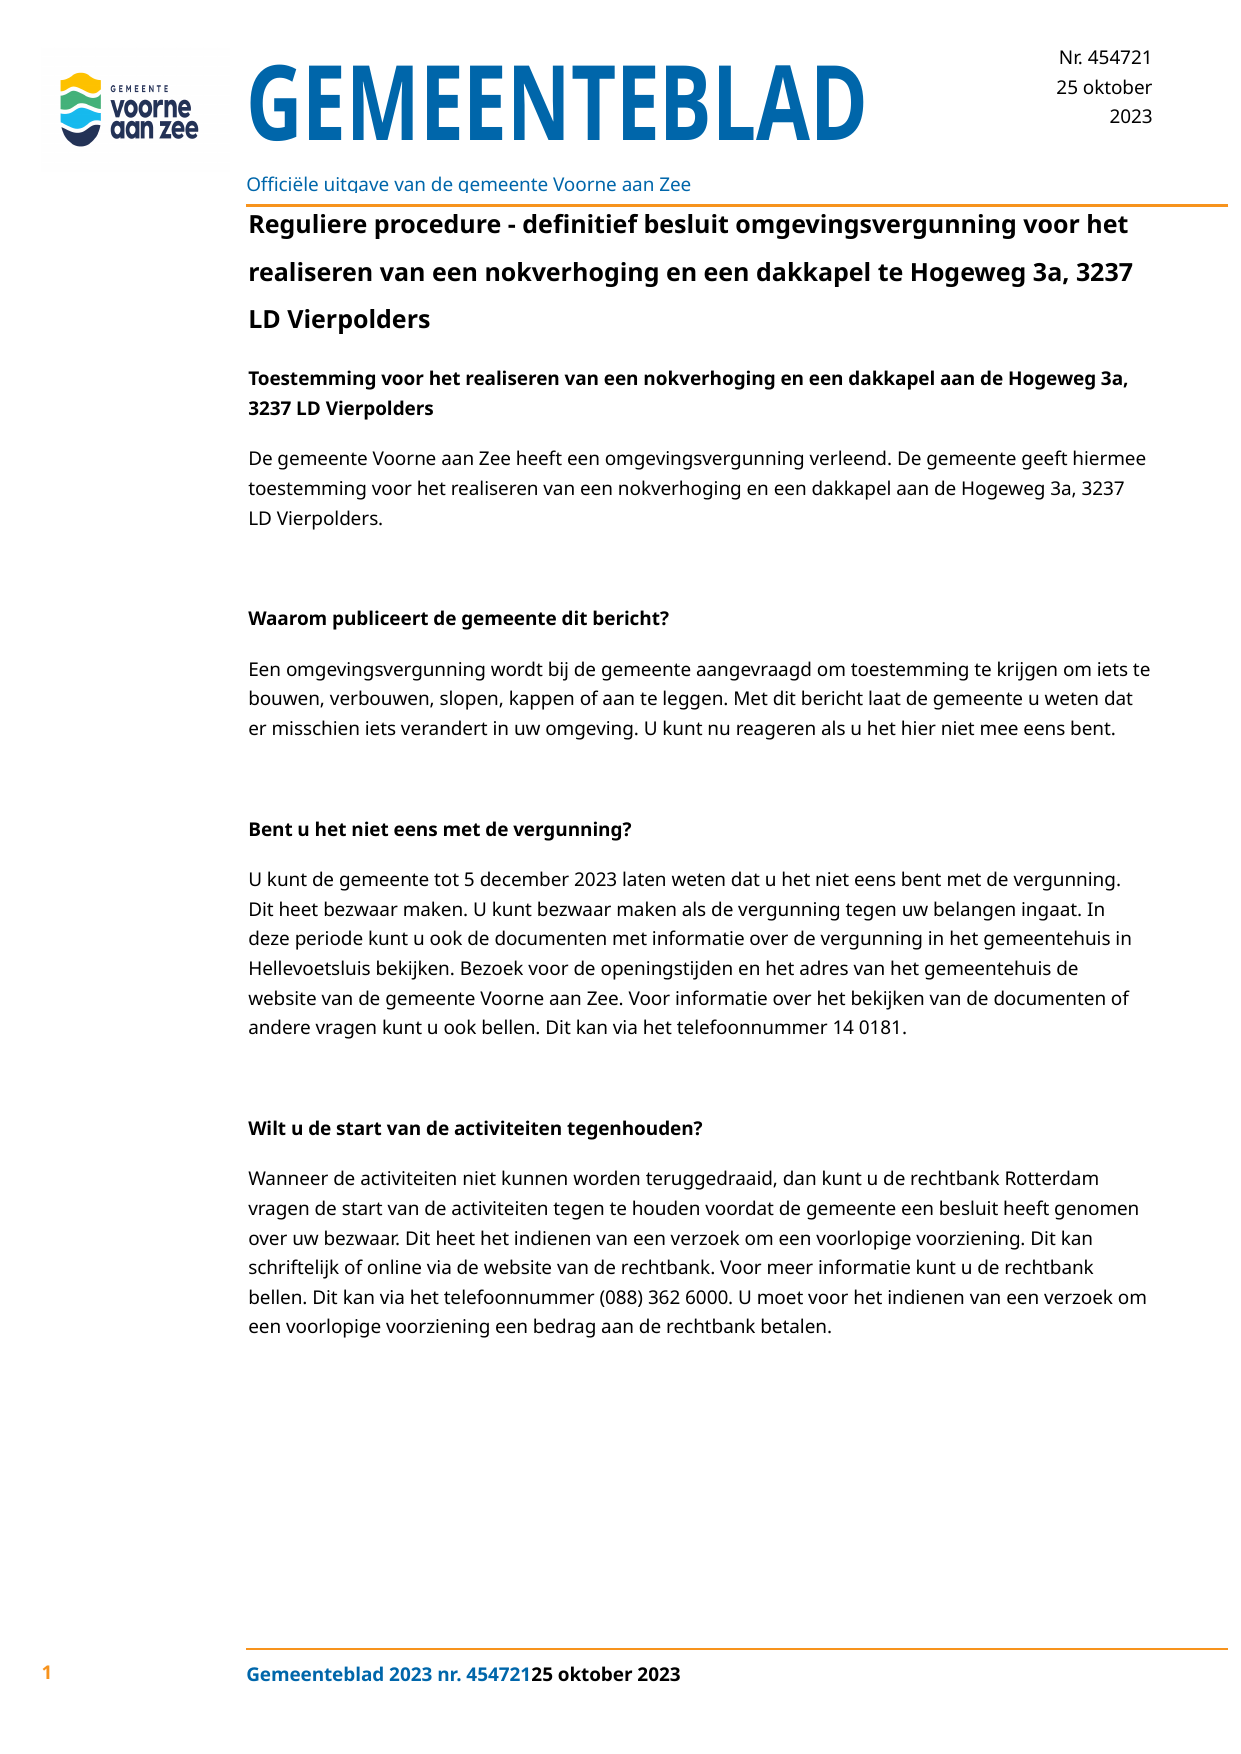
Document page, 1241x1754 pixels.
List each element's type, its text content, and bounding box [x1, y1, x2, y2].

text Waarom publiceert de gemeente dit bericht? [248, 606, 1152, 631]
text Wilt u de start van de activiteiten tegenhouden? [248, 1115, 1152, 1141]
picture [41, 47, 231, 172]
text Toestemming voor het realiseren van een nokverhoging en een dakkapel aan de Hogeweg 3a, 3237 LD Vierpolders [248, 366, 1152, 421]
text Reguliere procedure - definitief besluit omgevingsvergunning voor het realiseren van een nokverhoging en een dakkapel te Hogeweg 3a, 3237 LD Vierpolders [248, 207, 1152, 336]
text Wanneer de activiteiten niet kunnen worden teruggedraaid, dan kunt u de rechtbank Rotterdam vragen de start van de activiteiten tegen te houden voordat de gemeente een besluit heeft genomen over uw bezwaar. Dit heet het indienen van een verzoek om een voorlopige voorziening. Dit kan schriftelijk of online via de website van de rechtbank. Voor meer informatie kunt u de rechtbank bellen. Dit kan via het telefoonnummer (088) 362 6000. U moet voor het indienen van een verzoek om een voorlopige voorziening een bedrag aan de rechtbank betalen. [248, 1166, 1152, 1339]
text Bent u het niet eens met de vergunning? [248, 816, 1152, 842]
text De gemeente Voorne aan Zee heeft een omgevingsvergunning verleend. De gemeente geeft hiermee toestemming voor het realiseren van een nokverhoging en een dakkapel aan de Hogeweg 3a, 3237 LD Vierpolders. [248, 446, 1152, 530]
text U kunt de gemeente tot 5 december 2023 laten weten dat u het niet eens bent met de vergunning. Dit heet bezwaar maken. U kunt bezwaar maken als de vergunning tegen uw belangen ingaat. In deze periode kunt u ook de documenten met informatie over de vergunning in het gemeentehuis in Hellevoetsluis bekijken. Bezoek voor de openingstijden en het adres van het gemeentehuis de website van de gemeente Voorne aan Zee. Voor informatie over het bekijken van de documenten of andere vragen kunt u ook bellen. Dit kan via het telefoonnummer 14 0181. [248, 866, 1152, 1040]
text Een omgevingsvergunning wordt bij de gemeente aangevraagd om toestemming te krijgen om iets te bouwen, verbouwen, slopen, kappen of aan te leggen. Met dit bericht laat de gemeente u weten dat er misschien iets verandert in uw omgeving. U kunt nu reageren als u het hier niet mee eens bent. [248, 656, 1152, 741]
